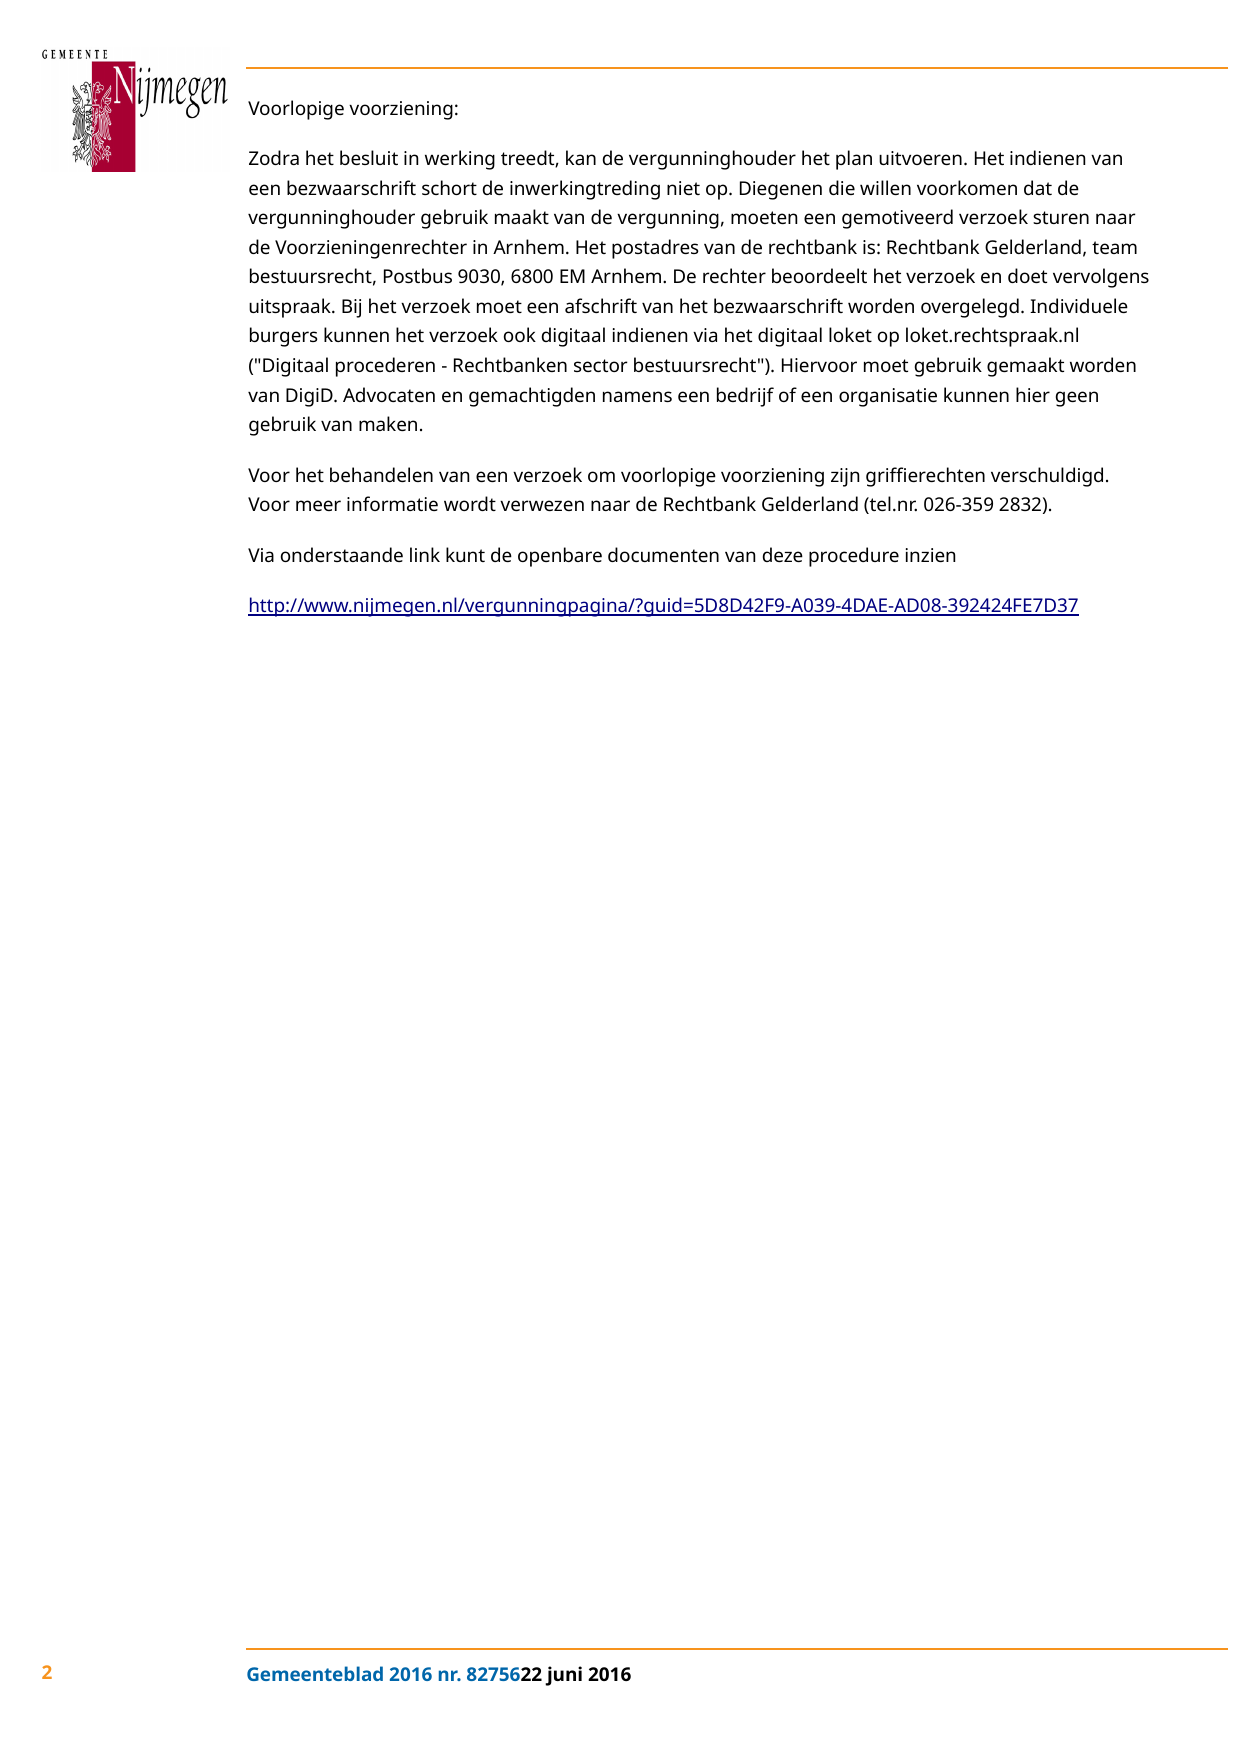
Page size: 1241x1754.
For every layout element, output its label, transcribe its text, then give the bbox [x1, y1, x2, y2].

text http://www.nijmegen.nl/vergunningpagina/?guid=5D8D42F9-A039-4DAE-AD08-392424FE7D37 [248, 592, 1152, 618]
text Voor het behandelen van een verzoek om voorlopige voorziening zijn griffierechten verschuldigd. Voor meer informatie wordt verwezen naar de Rechtbank Gelderland (tel.nr. 026-359 2832). [248, 462, 1152, 517]
text Voorlopige voorziening: [248, 95, 1152, 121]
text Zodra het besluit in werking treedt, kan de vergunninghouder het plan uitvoeren. Het indienen van een bezwaarschrift schort de inwerkingtreding niet op. Diegenen die willen voorkomen dat de vergunninghouder gebruik maakt van de vergunning, moeten een gemotiveerd verzoek sturen naar de Voorzieningenrechter in Arnhem. Het postadres van de rechtbank is: Rechtbank Gelderland, team bestuursrecht, Postbus 9030, 6800 EM Arnhem. De rechter beoordeelt het verzoek en doet vervolgens uitspraak. Bij het verzoek moet een afschrift van het bezwaarschrift worden overgelegd. Individuele burgers kunnen het verzoek ook digitaal indienen via het digitaal loket op loket.rechtspraak.nl ("Digitaal procederen - Rechtbanken sector bestuursrecht"). Hiervoor moet gebruik gemaakt worden van DigiD. Advocaten en gemachtigden namens een bedrijf of een organisatie kunnen hier geen gebruik van maken. [248, 145, 1152, 437]
picture [41, 47, 231, 172]
text Via onderstaande link kunt de openbare documenten van deze procedure inzien [248, 542, 1152, 568]
